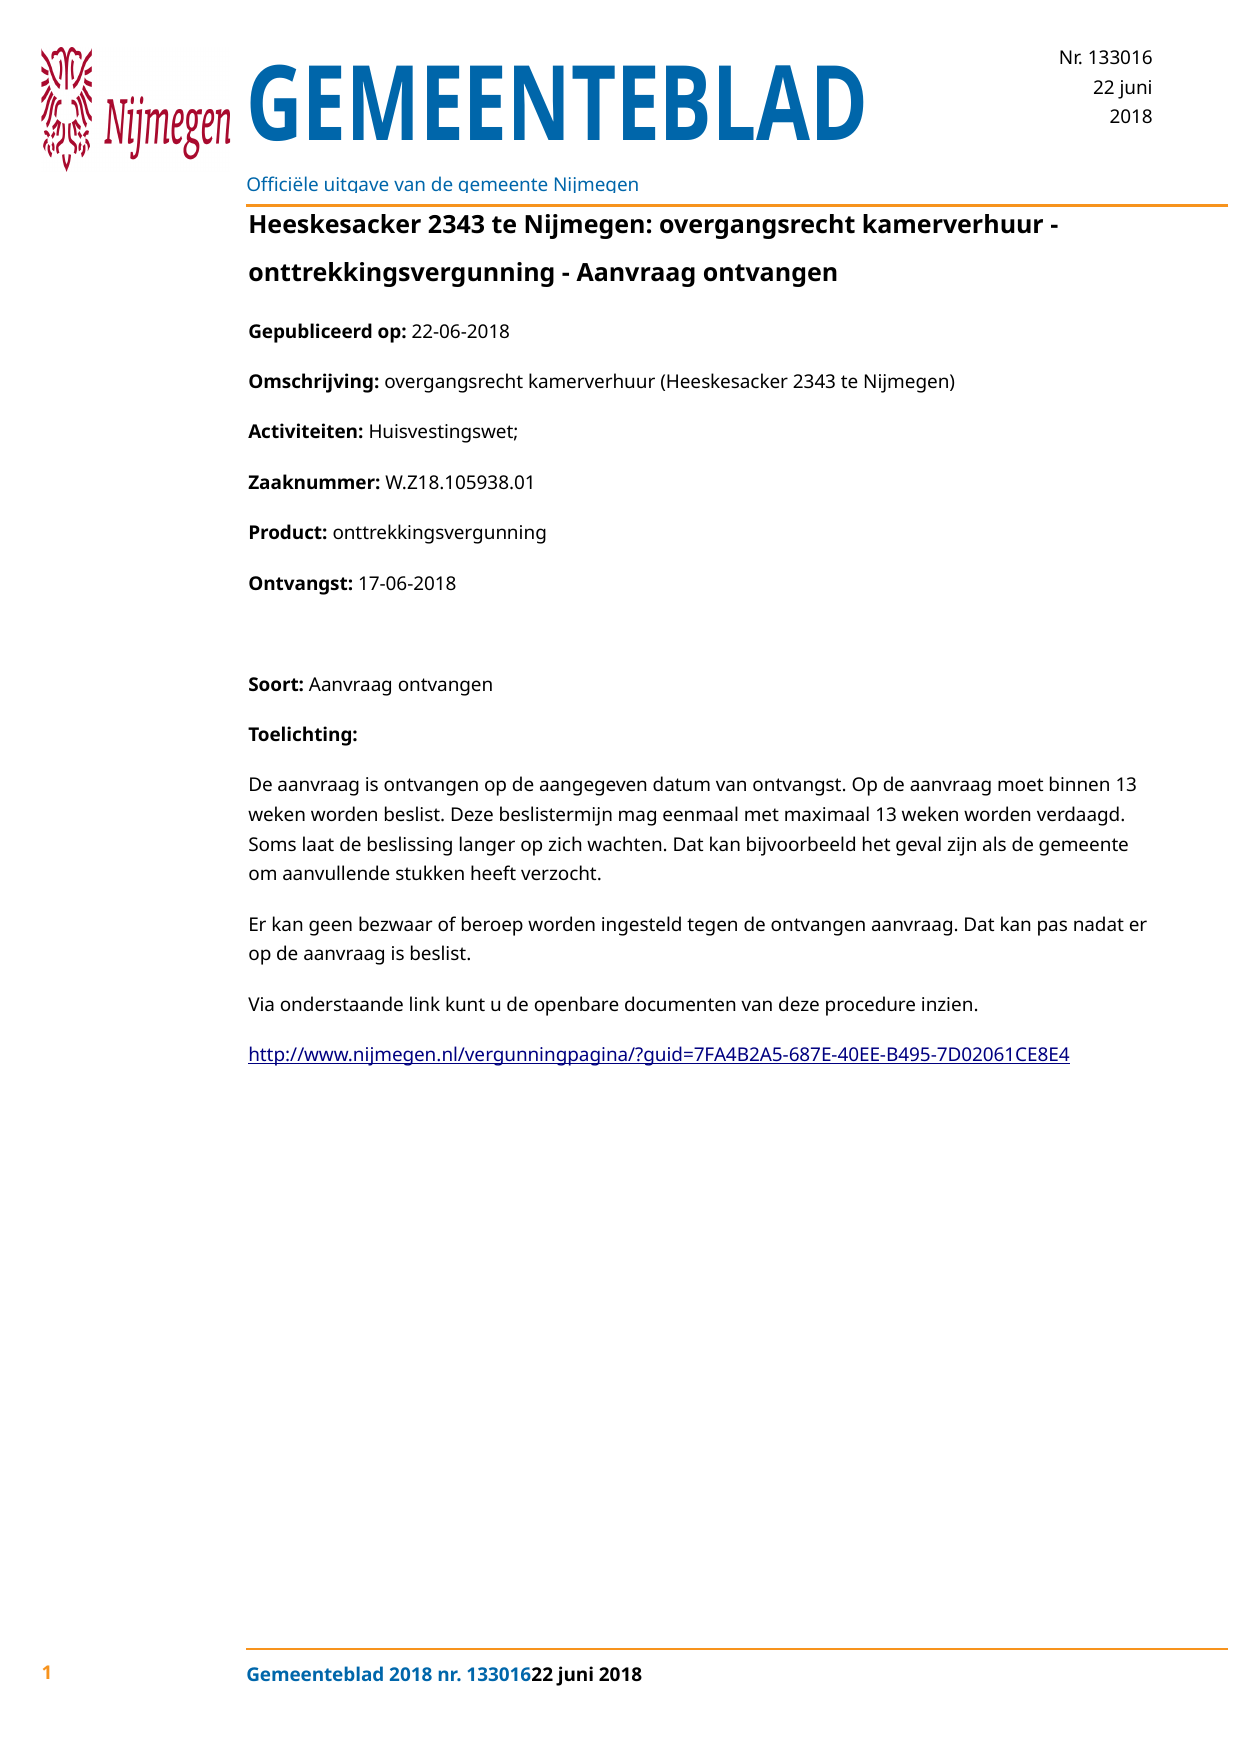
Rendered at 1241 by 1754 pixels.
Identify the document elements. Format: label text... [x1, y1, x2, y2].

text Omschrijving: overgangsrecht kamerverhuur (Heeskesacker 2343 te Nijmegen) [248, 368, 1152, 394]
text Product: onttrekkingsvergunning [248, 519, 1152, 545]
text Ontvangst: 17-06-2018 [248, 570, 1152, 596]
text Heeskesacker 2343 te Nijmegen: overgangsrecht kamerverhuur - onttrekkingsvergunning - Aanvraag ontvangen [248, 207, 1152, 288]
text Gepubliceerd op: 22-06-2018 [248, 318, 1152, 344]
text Er kan geen bezwaar of beroep worden ingesteld tegen de ontvangen aanvraag. Dat kan pas nadat er op de aanvraag is beslist. [248, 911, 1152, 966]
text http://www.nijmegen.nl/vergunningpagina/?guid=7FA4B2A5-687E-40EE-B495-7D02061CE8E4 [248, 1041, 1152, 1067]
text De aanvraag is ontvangen op de aangegeven datum van ontvangst. Op de aanvraag moet binnen 13 weken worden beslist. Deze beslistermijn mag eenmaal met maximaal 13 weken worden verdaagd. Soms laat de beslissing langer op zich wachten. Dat kan bijvoorbeeld het geval zijn als de gemeente om aanvullende stukken heeft verzocht. [248, 772, 1152, 886]
text Soort: Aanvraag ontvangen [248, 671, 1152, 697]
picture [41, 47, 231, 172]
text Toelichting: [248, 721, 1152, 747]
text Zaaknummer: W.Z18.105938.01 [248, 469, 1152, 495]
text Via onderstaande link kunt u de openbare documenten van deze procedure inzien. [248, 991, 1152, 1017]
text Activiteiten: Huisvestingswet; [248, 419, 1152, 444]
